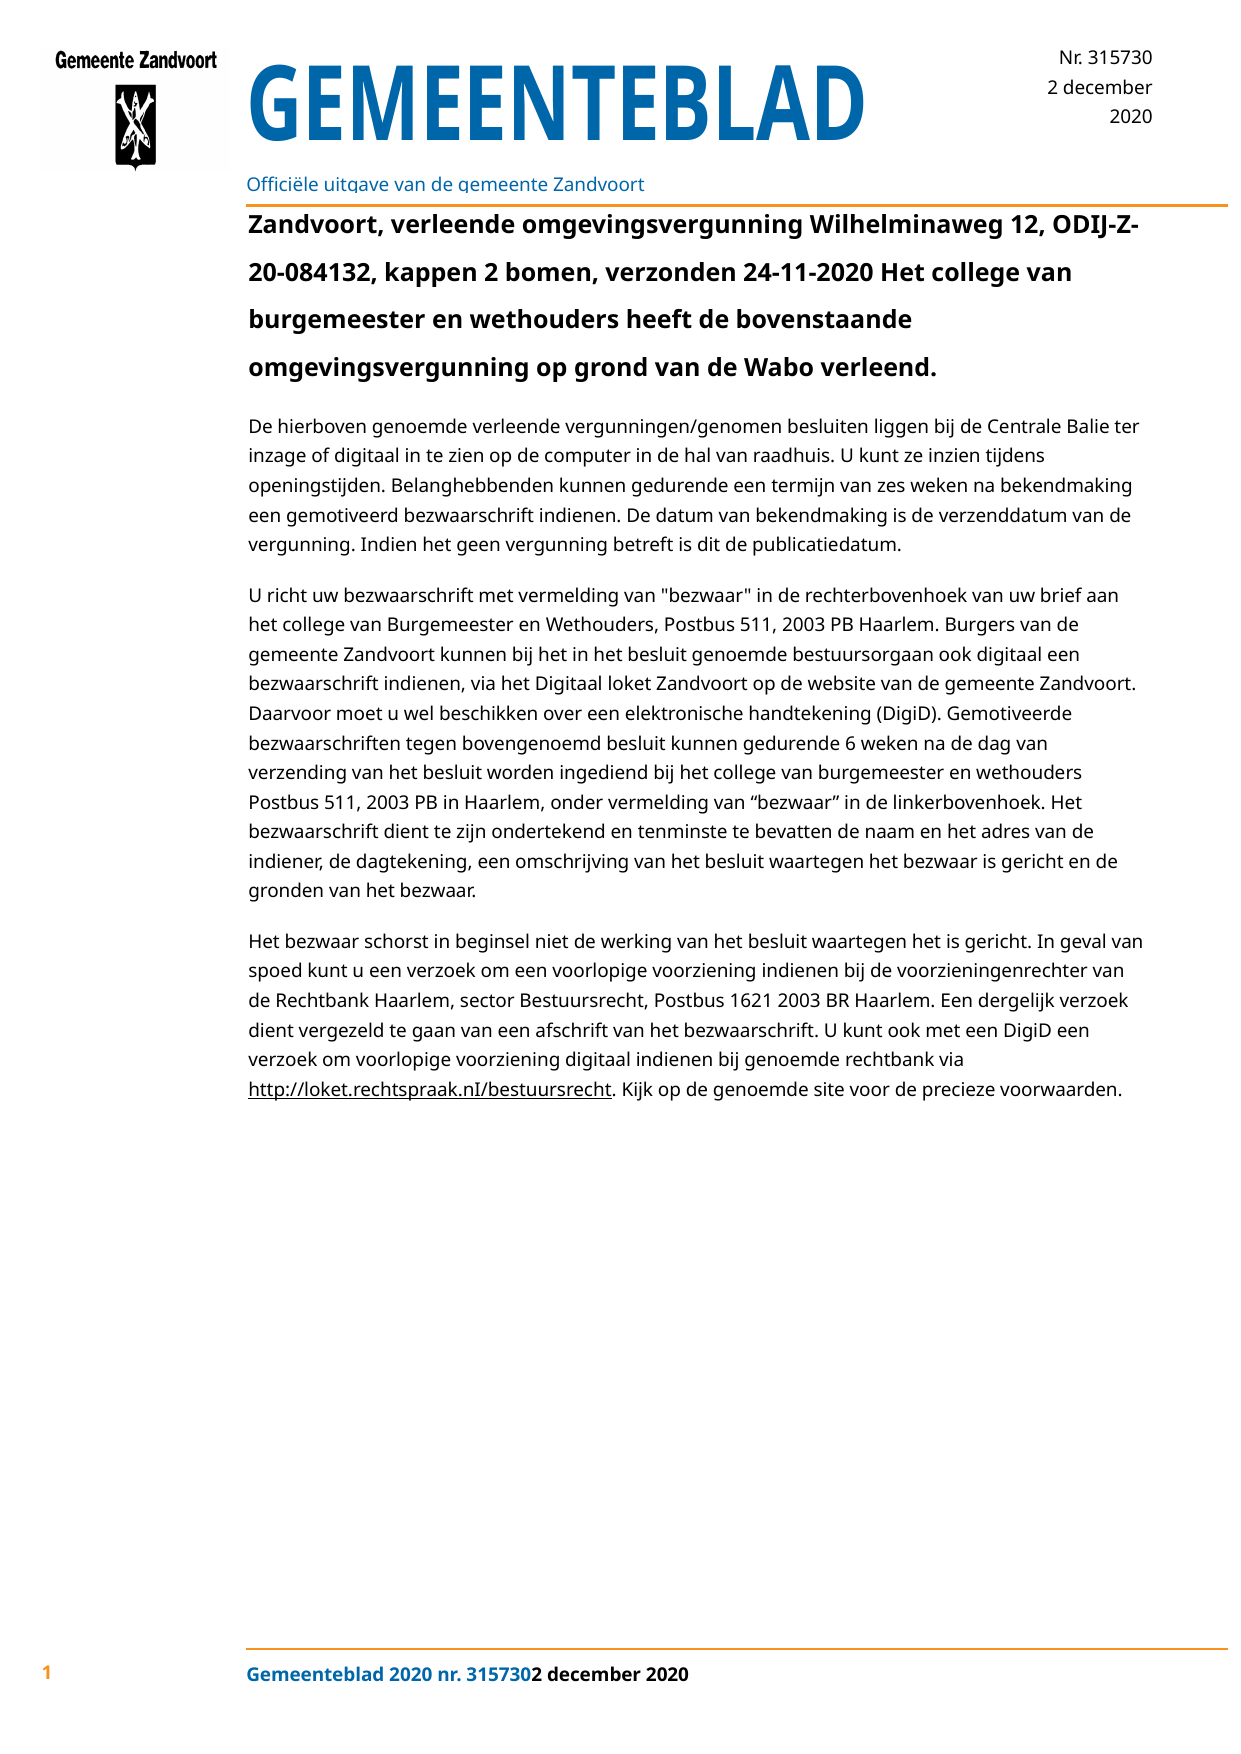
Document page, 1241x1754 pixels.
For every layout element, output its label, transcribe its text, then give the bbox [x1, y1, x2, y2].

text Het bezwaar schorst in beginsel niet de werking van het besluit waartegen het is gericht. In geval van spoed kunt u een verzoek om een voorlopige voorziening indienen bij de voorzieningenrechter van de Rechtbank Haarlem, sector Bestuursrecht, Postbus 1621 2003 BR Haarlem. Een dergelijk verzoek dient vergezeld te gaan van een afschrift van het bezwaarschrift. U kunt ook met een DigiD een verzoek om voorlopige voorziening digitaal indienen bij genoemde rechtbank via http://loket.rechtspraak.nI/bestuursrecht. Kijk op de genoemde site voor de precieze voorwaarden. [248, 928, 1152, 1102]
text U richt uw bezwaarschrift met vermelding van "bezwaar" in de rechterbovenhoek van uw brief aan het college van Burgemeester en Wethouders, Postbus 511, 2003 PB Haarlem. Burgers van de gemeente Zandvoort kunnen bij het in het besluit genoemde bestuursorgaan ook digitaal een bezwaarschrift indienen, via het Digitaal loket Zandvoort op de website van de gemeente Zandvoort. Daarvoor moet u wel beschikken over een elektronische handtekening (DigiD). Gemotiveerde bezwaarschriften tegen bovengenoemd besluit kunnen gedurende 6 weken na de dag van verzending van het besluit worden ingediend bij het college van burgemeester en wethouders Postbus 511, 2003 PB in Haarlem, onder vermelding van “bezwaar” in de linkerbovenhoek. Het bezwaarschrift dient te zijn ondertekend en tenminste te bevatten de naam en het adres van de indiener, de dagtekening, een omschrijving van het besluit waartegen het bezwaar is gericht en de gronden van het bezwaar. [248, 582, 1152, 903]
text De hierboven genoemde verleende vergunningen/genomen besluiten liggen bij de Centrale Balie ter inzage of digitaal in te zien op de computer in de hal van raadhuis. U kunt ze inzien tijdens openingstijden. Belanghebbenden kunnen gedurende een termijn van zes weken na bekendmaking een gemotiveerd bezwaarschrift indienen. De datum van bekendmaking is de verzenddatum van de vergunning. Indien het geen vergunning betreft is dit de publicatiedatum. [248, 413, 1152, 557]
text Zandvoort, verleende omgevingsvergunning Wilhelminaweg 12, ODIJ-Z-20-084132, kappen 2 bomen, verzonden 24-11-2020 Het college van burgemeester en wethouders heeft de bovenstaande omgevingsvergunning op grond van de Wabo verleend. [248, 207, 1152, 384]
picture [41, 47, 231, 172]
